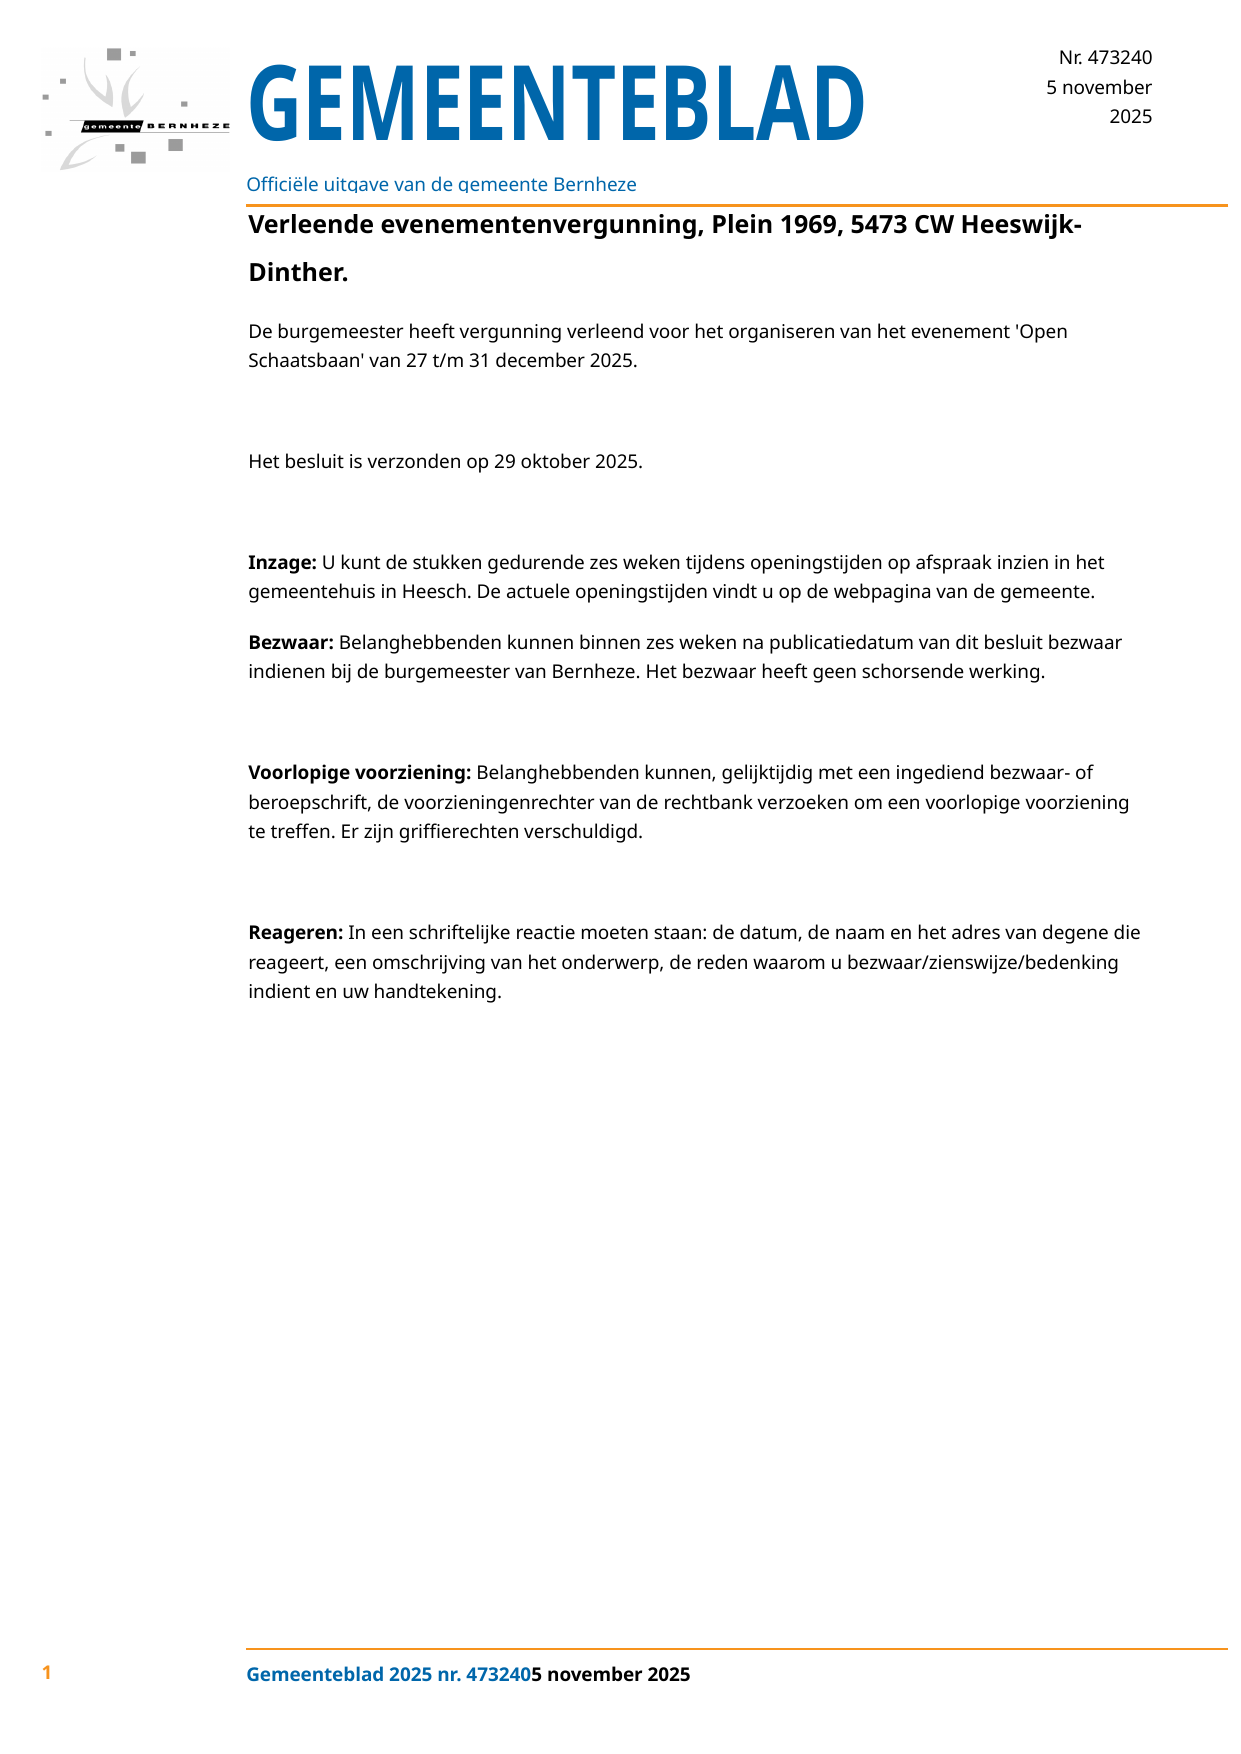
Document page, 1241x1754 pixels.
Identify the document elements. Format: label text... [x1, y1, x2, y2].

text Verleende evenementenvergunning, Plein 1969, 5473 CW Heeswijk-Dinther. [248, 207, 1152, 288]
text Reageren: In een schriftelijke reactie moeten staan: de datum, de naam en het adres van degene die reageert, een omschrijving van het onderwerp, de reden waarom u bezwaar/zienswijze/bedenking indient en uw handtekening. [248, 919, 1152, 1004]
text Het besluit is verzonden op 29 oktober 2025. [248, 448, 1152, 474]
text Bezwaar: Belanghebbenden kunnen binnen zes weken na publicatiedatum van dit besluit bezwaar indienen bij de burgemeester van Bernheze. Het bezwaar heeft geen schorsende werking. [248, 629, 1152, 684]
text Voorlopige voorziening: Belanghebbenden kunnen, gelijktijdig met een ingediend bezwaar- of beroepschrift, de voorzieningenrechter van de rechtbank verzoeken om een voorlopige voorziening te treffen. Er zijn griffierechten verschuldigd. [248, 759, 1152, 844]
picture [41, 47, 231, 172]
text De burgemeester heeft vergunning verleend voor het organiseren van het evenement 'Open Schaatsbaan' van 27 t/m 31 december 2025. [248, 318, 1152, 373]
text Inzage: U kunt de stukken gedurende zes weken tijdens openingstijden op afspraak inzien in het gemeentehuis in Heesch. De actuele openingstijden vindt u op de webpagina van de gemeente. [248, 549, 1152, 604]
